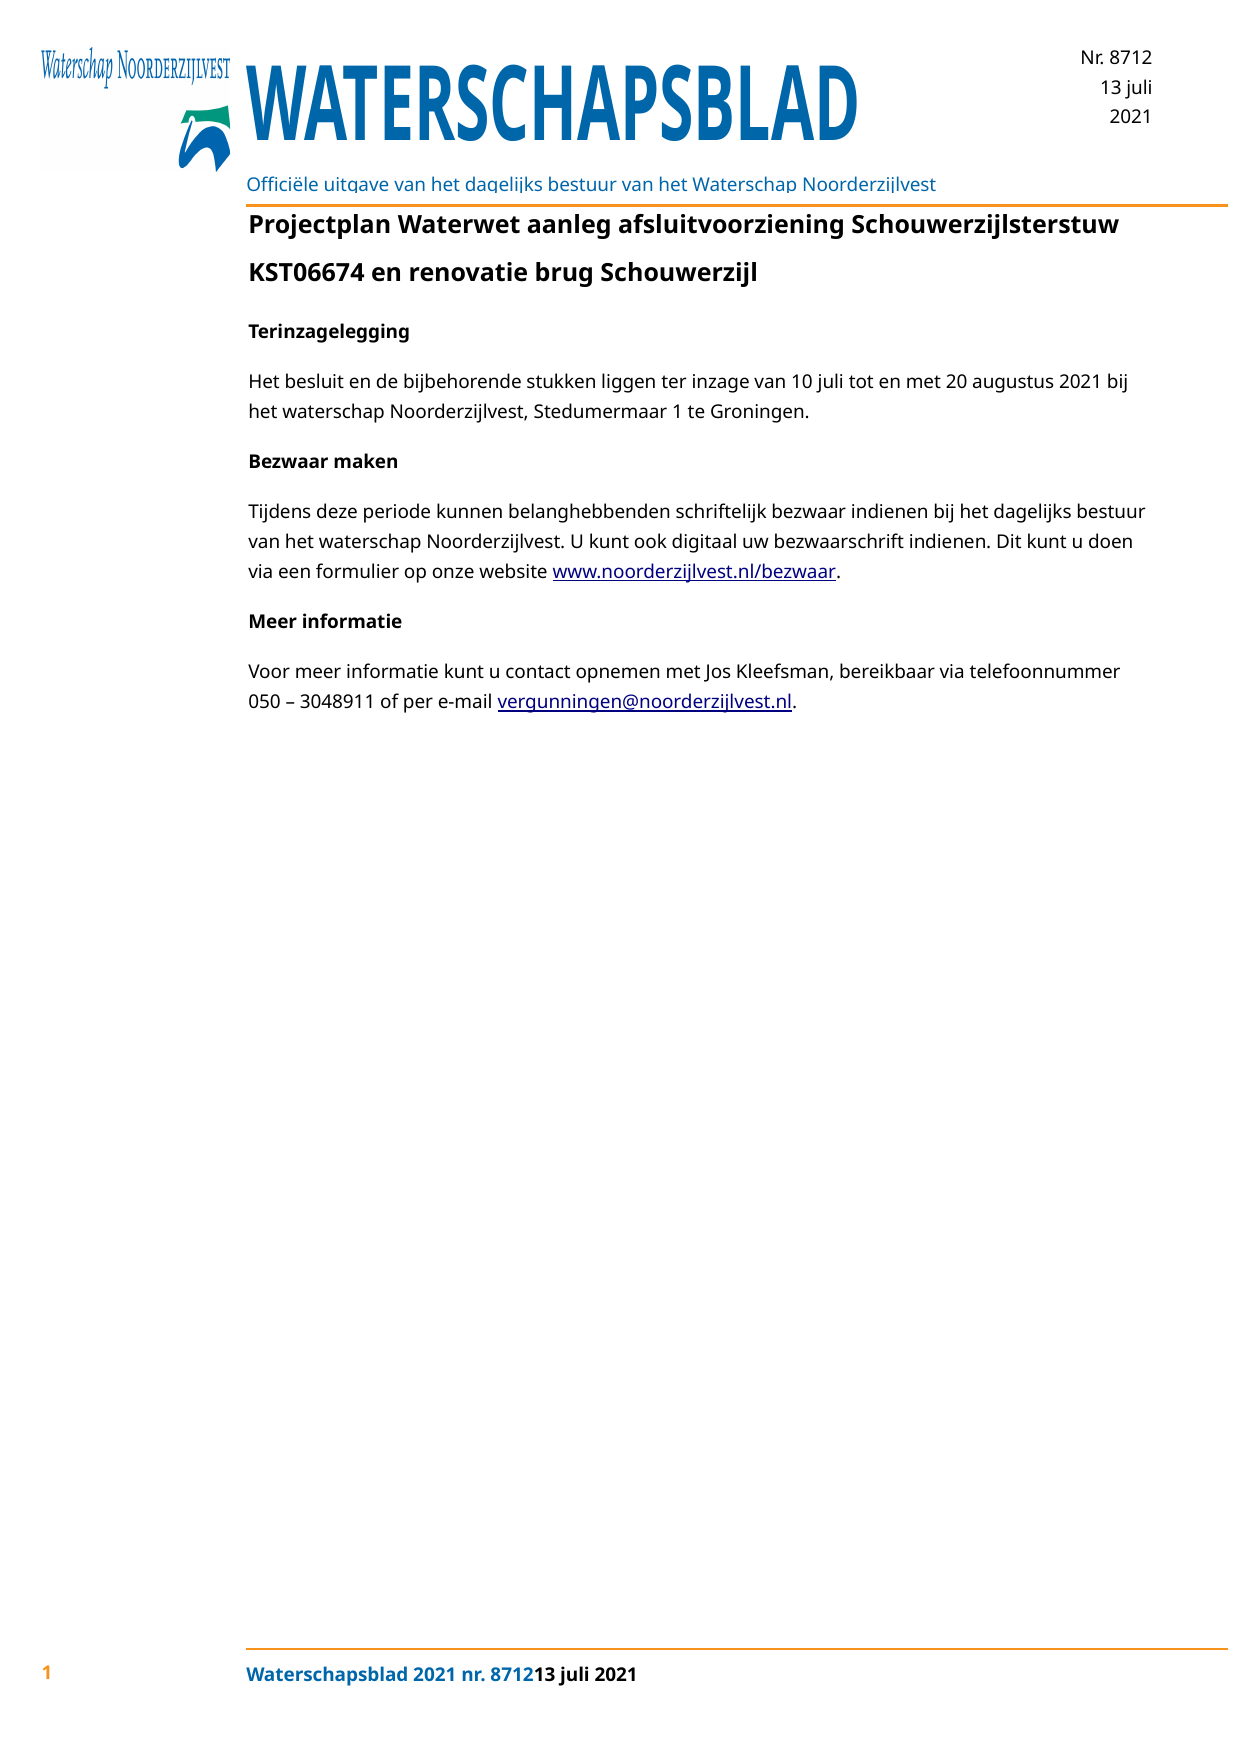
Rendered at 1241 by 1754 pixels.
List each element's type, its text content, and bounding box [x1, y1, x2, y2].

text Terinzagelegging [248, 318, 1152, 344]
text Het besluit en de bijbehorende stukken liggen ter inzage van 10 juli tot en met 20 augustus 2021 bij het waterschap Noorderzijlvest, Stedumermaar 1 te Groningen. [248, 368, 1152, 424]
text Tijdens deze periode kunnen belanghebbenden schriftelijk bezwaar indienen bij het dagelijks bestuur van het waterschap Noorderzijlvest. U kunt ook digitaal uw bezwaarschrift indienen. Dit kunt u doen via een formulier op onze website www.noorderzijlvest.nl/bezwaar. [248, 499, 1152, 584]
text Projectplan Waterwet aanleg afsluitvoorziening Schouwerzijlsterstuw KST06674 en renovatie brug Schouwerzijl [248, 207, 1152, 288]
text Voor meer informatie kunt u contact opnemen met Jos Kleefsman, bereikbaar via telefoonnummer 050 – 3048911 of per e-mail vergunningen@noorderzijlvest.nl. [248, 659, 1152, 714]
picture [41, 47, 231, 172]
text Meer informatie [248, 608, 1152, 634]
text Bezwaar maken [248, 448, 1152, 474]
